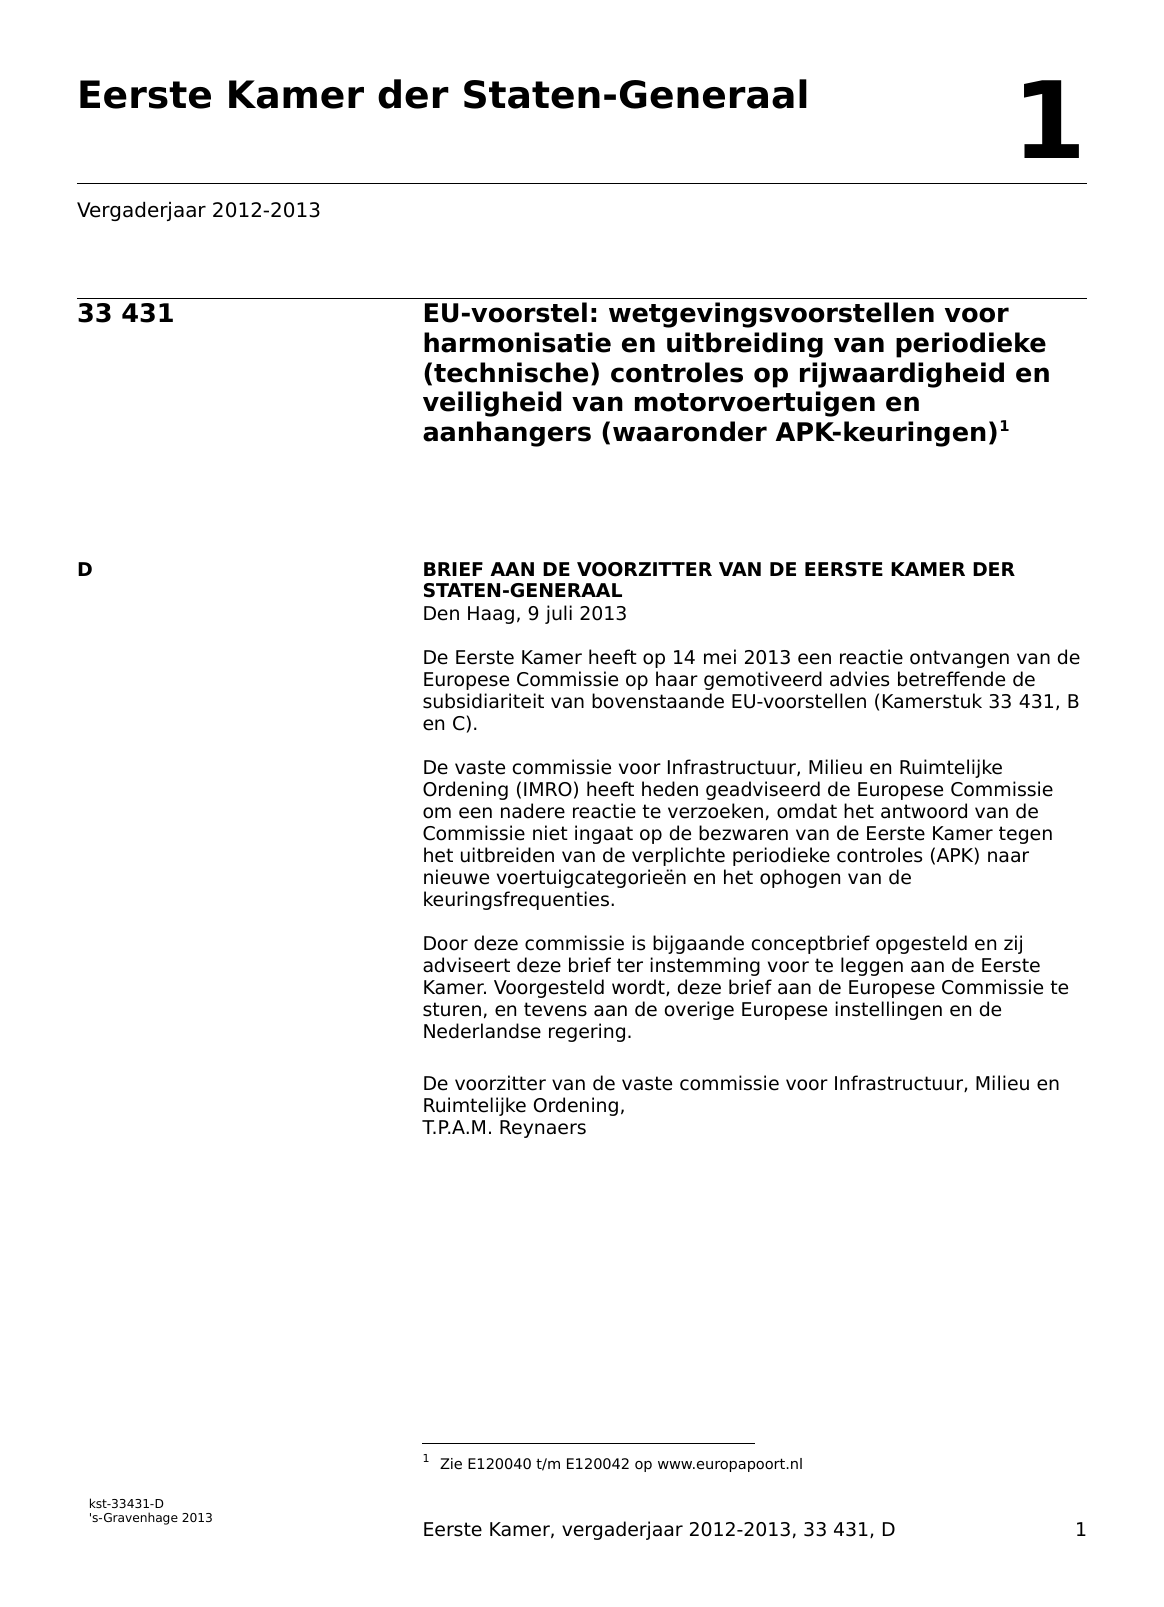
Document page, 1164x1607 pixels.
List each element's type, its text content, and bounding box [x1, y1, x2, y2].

table_cell Vergaderjaar 2012-2013 [77, 184, 1087, 298]
text De voorzitter van de vaste commissie voor Infrastructuur, Milieu en Ruimtelijke Ordening, T.P.A.M. Reynaers [422, 1073, 1087, 1138]
text Door deze commissie is bijgaande conceptbrief opgesteld en zij adviseert deze brief ter instemming voor te leggen aan de Eerste Kamer. Voorgesteld wordt, deze brief aan de Europese Commissie te sturen, en tevens aan de overige Europese instellingen en de Nederlandse regering. [422, 933, 1087, 1043]
text 's-Gravenhage 2013 [88, 1511, 323, 1525]
text De vaste commissie voor Infrastructuur, Milieu en Ruimtelijke Ordening (IMRO) heeft heden geadviseerd de Europese Commissie om een nadere reactie te verzoeken, omdat het antwoord van de Commissie niet ingaat op de bezwaren van de Eerste Kamer tegen het uitbreiden van de verplichte periodieke controles (APK) naar nieuwe voertuigcategorieën en het ophogen van de keuringsfrequenties. [422, 757, 1087, 911]
text Zie E120040 t/m E120042 op www.europapoort.nl [422, 1452, 1087, 1474]
subtitle D BRIEF AAN DE VOORZITTER VAN DE EERSTE KAMER DER STATEN-GENERAAL [77, 558, 1087, 602]
table_header Eerste Kamer der Staten-Generaal [77, 59, 886, 183]
text De Eerste Kamer heeft op 14 mei 2013 een reactie ontvangen van de Europese Commissie op haar gemotiveerd advies betreffende de subsidiariteit van bovenstaande EU-voorstellen (Kamerstuk 33 431, B en C). [422, 647, 1087, 734]
text Den Haag, 9 juli 2013 [422, 602, 1087, 624]
table_header 1 [886, 59, 1087, 183]
subtitle 33 431 EU-voorstel: wetgevingsvoorstellen voor harmonisatie en uitbreiding van periodieke (technische) controles op rijwaardigheid en veiligheid van motorvoertuigen en aanhangers (waaronder APK-keuringen) [77, 299, 1087, 447]
text kst-33431-D [88, 1497, 323, 1511]
